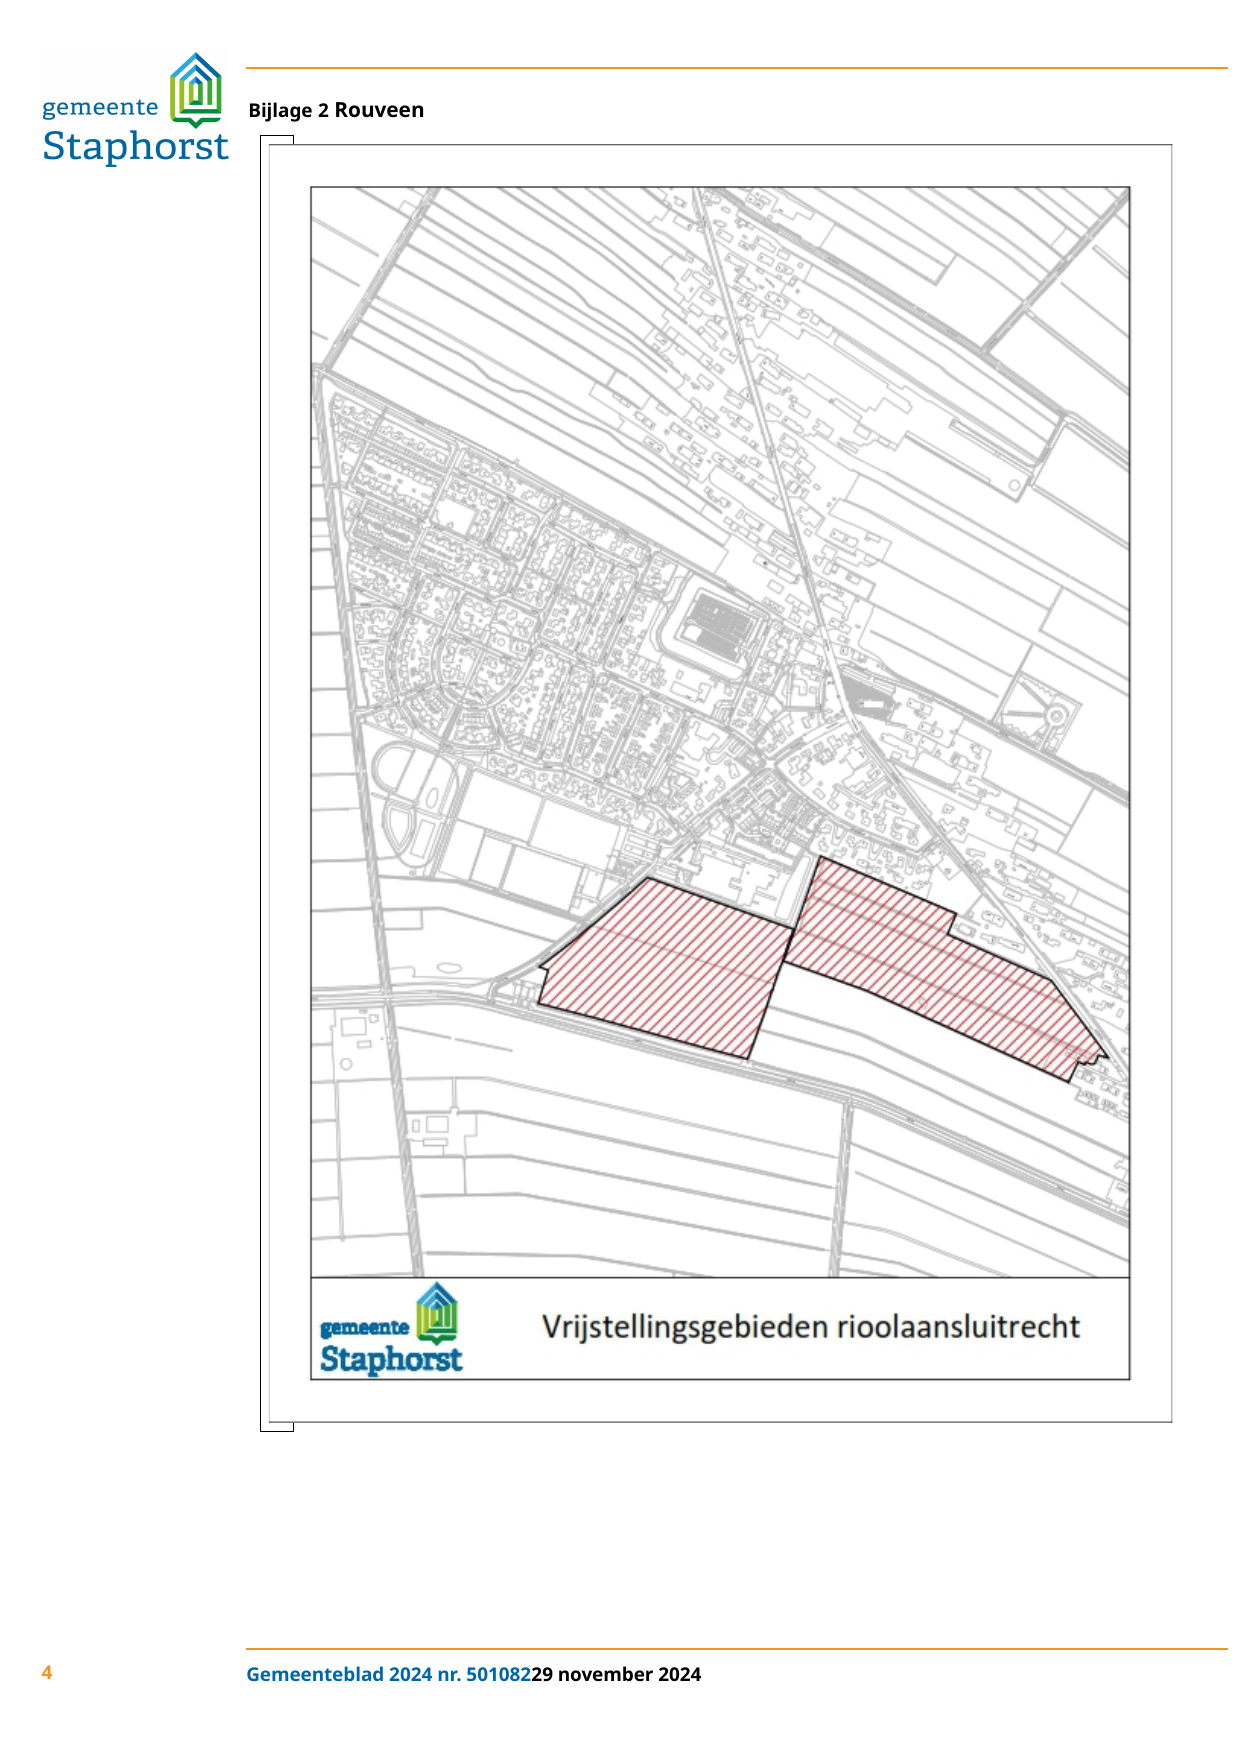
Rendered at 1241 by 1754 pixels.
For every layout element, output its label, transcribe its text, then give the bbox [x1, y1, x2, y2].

picture [268, 144, 1173, 1423]
picture [41, 47, 231, 172]
text Bijlage 2 Rouveen [248, 95, 1152, 123]
